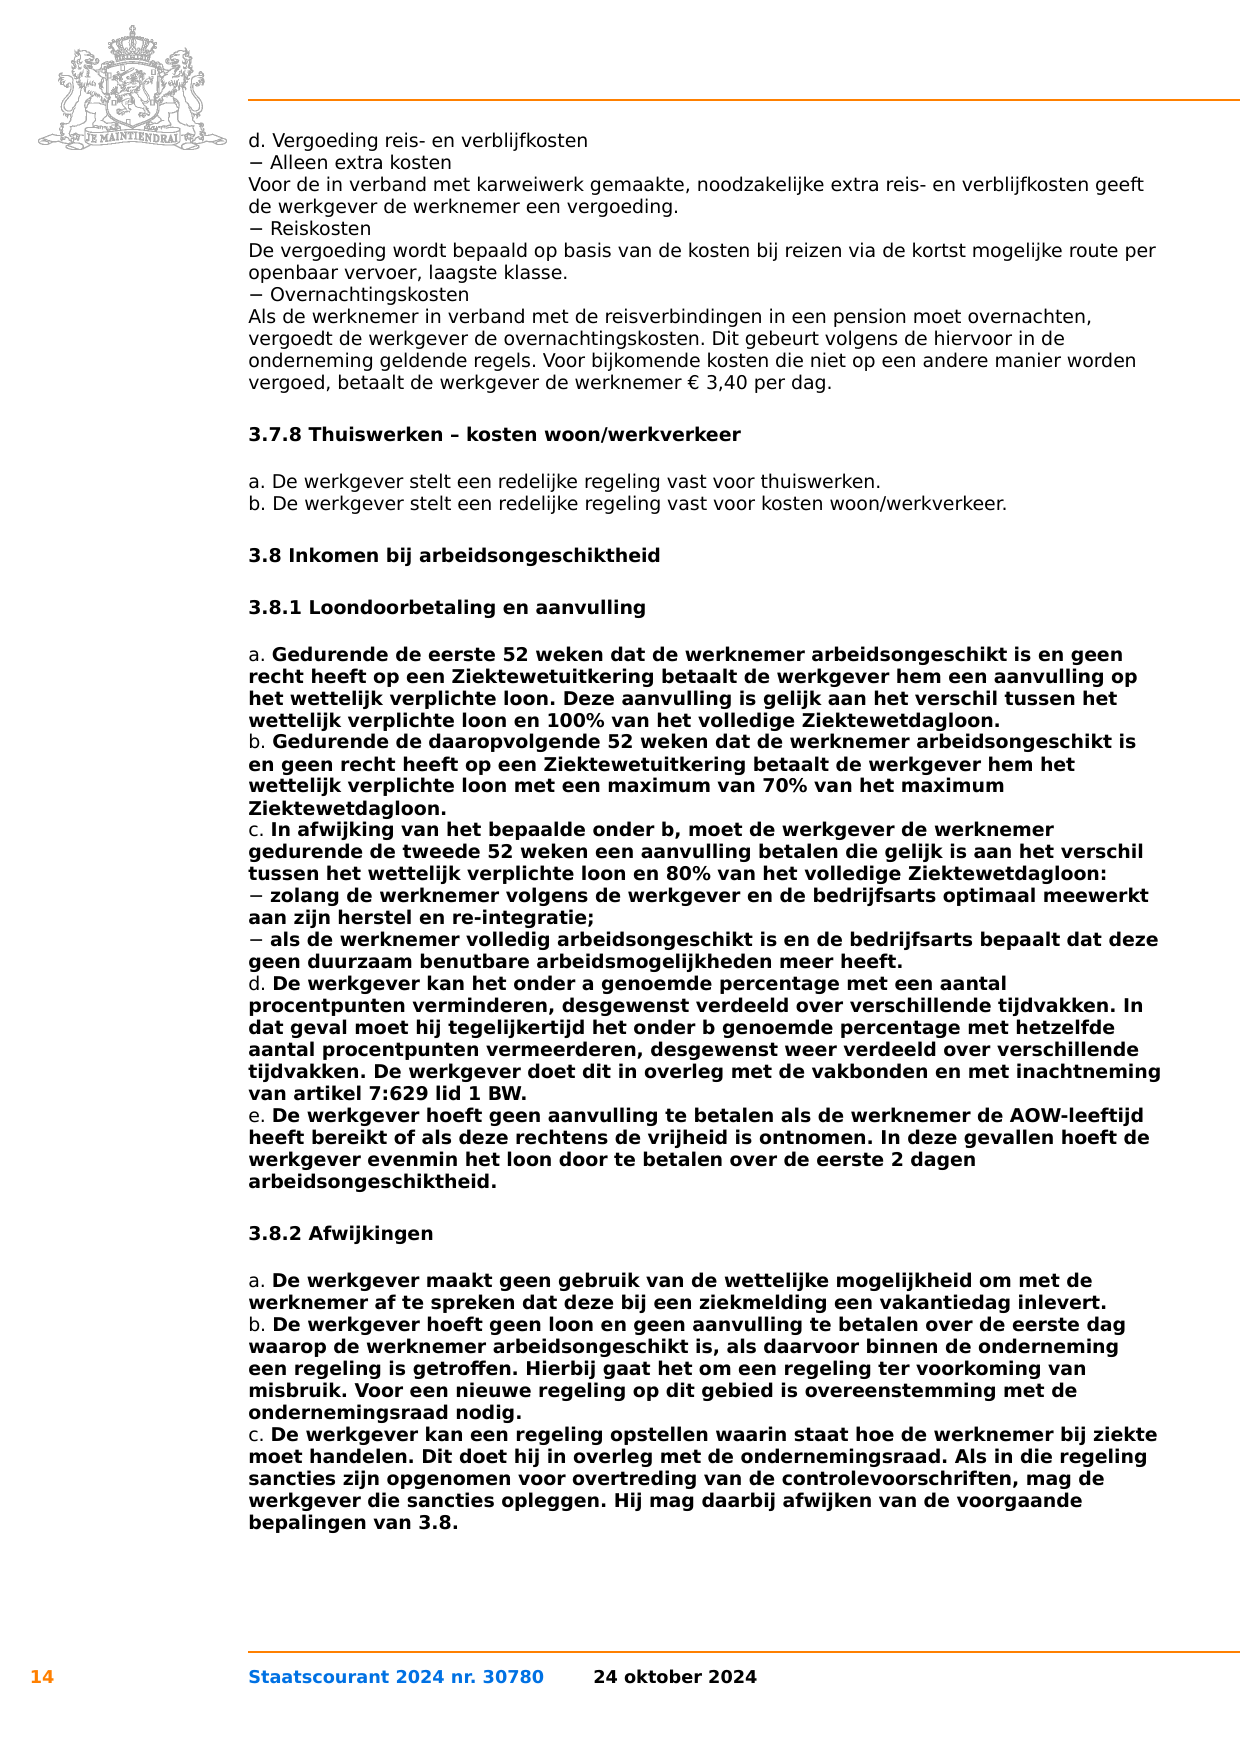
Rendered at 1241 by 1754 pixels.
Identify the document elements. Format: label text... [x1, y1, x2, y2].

text De vergoeding wordt bepaald op basis van de kosten bij reizen via de kortst mogelijke route per openbaar vervoer, laagste klasse. [248, 240, 1163, 284]
text Voor de in verband met karweiwerk gemaakte, noodzakelijke extra reis- en verblijfkosten geeft de werkgever de werknemer een vergoeding. [248, 174, 1163, 218]
subtitle 3.8 Inkomen bij arbeidsongeschiktheid [248, 544, 1163, 567]
text a. De werkgever maakt geen gebruik van de wettelijke mogelijkheid om met de werknemer af te spreken dat deze bij een ziekmelding een vakantiedag inlevert. [248, 1270, 1163, 1314]
subtitle 3.8.2 Afwijkingen [248, 1223, 1163, 1245]
subtitle 3.7.8 Thuiswerken – kosten woon/werkverkeer [248, 424, 1163, 446]
text Als de werknemer in verband met de reisverbindingen in een pension moet overnachten, vergoedt de werkgever de overnachtingskosten. Dit gebeurt volgens de hiervoor in de onderneming geldende regels. Voor bijkomende kosten die niet op een andere manier worden vergoed, betaalt de werkgever de werknemer € 3,40 per dag. [248, 306, 1163, 394]
text − Reiskosten [248, 218, 1163, 240]
text e. De werkgever hoeft geen aanvulling te betalen als de werknemer de AOW-leeftijd heeft bereikt of als deze rechtens de vrijheid is ontnomen. In deze gevallen hoeft de werkgever evenmin het loon door te betalen over de eerste 2 dagen arbeidsongeschiktheid. [248, 1105, 1163, 1193]
picture [38, 25, 227, 150]
text − als de werknemer volledig arbeidsongeschikt is en de bedrijfsarts bepaalt dat deze geen duurzaam benutbare arbeidsmogelijkheden meer heeft. [248, 929, 1163, 973]
text d. Vergoeding reis- en verblijfkosten [248, 130, 1163, 152]
text b. De werkgever stelt een redelijke regeling vast voor kosten woon/werkverkeer. [248, 493, 1163, 514]
text a. Gedurende de eerste 52 weken dat de werknemer arbeidsongeschikt is en geen recht heeft op een Ziektewetuitkering betaalt de werkgever hem een aanvulling op het wettelijk verplichte loon. Deze aanvulling is gelijk aan het verschil tussen het wettelijk verplichte loon en 100% van het volledige Ziektewetdagloon. [248, 643, 1163, 731]
text a. De werkgever stelt een redelijke regeling vast voor thuiswerken. [248, 471, 1163, 493]
text − Alleen extra kosten [248, 152, 1163, 174]
text c. In afwijking van het bepaalde onder b, moet de werkgever de werknemer gedurende de tweede 52 weken een aanvulling betalen die gelijk is aan het verschil tussen het wettelijk verplichte loon en 80% van het volledige Ziektewetdagloon: [248, 819, 1163, 885]
text − zolang de werknemer volgens de werkgever en de bedrijfsarts optimaal meewerkt aan zijn herstel en re-integratie; [248, 885, 1163, 929]
text d. De werkgever kan het onder a genoemde percentage met een aantal procentpunten verminderen, desgewenst verdeeld over verschillende tijdvakken. In dat geval moet hij tegelijkertijd het onder b genoemde percentage met hetzelfde aantal procentpunten vermeerderen, desgewenst weer verdeeld over verschillende tijdvakken. De werkgever doet dit in overleg met de vakbonden en met inachtneming van artikel 7:629 lid 1 BW. [248, 973, 1163, 1105]
text b. Gedurende de daaropvolgende 52 weken dat de werknemer arbeidsongeschikt is en geen recht heeft op een Ziektewetuitkering betaalt de werkgever hem het wettelijk verplichte loon met een maximum van 70% van het maximum Ziektewetdagloon. [248, 731, 1163, 819]
subtitle 3.8.1 Loondoorbetaling en aanvulling [248, 597, 1163, 618]
text − Overnachtingskosten [248, 284, 1163, 306]
text c. De werkgever kan een regeling opstellen waarin staat hoe de werknemer bij ziekte moet handelen. Dit doet hij in overleg met de ondernemingsraad. Als in die regeling sancties zijn opgenomen voor overtreding van de controlevoorschriften, mag de werkgever die sancties opleggen. Hij mag daarbij afwijken van de voorgaande bepalingen van 3.8. [248, 1424, 1163, 1534]
text b. De werkgever hoeft geen loon en geen aanvulling te betalen over de eerste dag waarop de werknemer arbeidsongeschikt is, als daarvoor binnen de onderneming een regeling is getroffen. Hierbij gaat het om een regeling ter voorkoming van misbruik. Voor een nieuwe regeling op dit gebied is overeenstemming met de ondernemingsraad nodig. [248, 1314, 1163, 1424]
